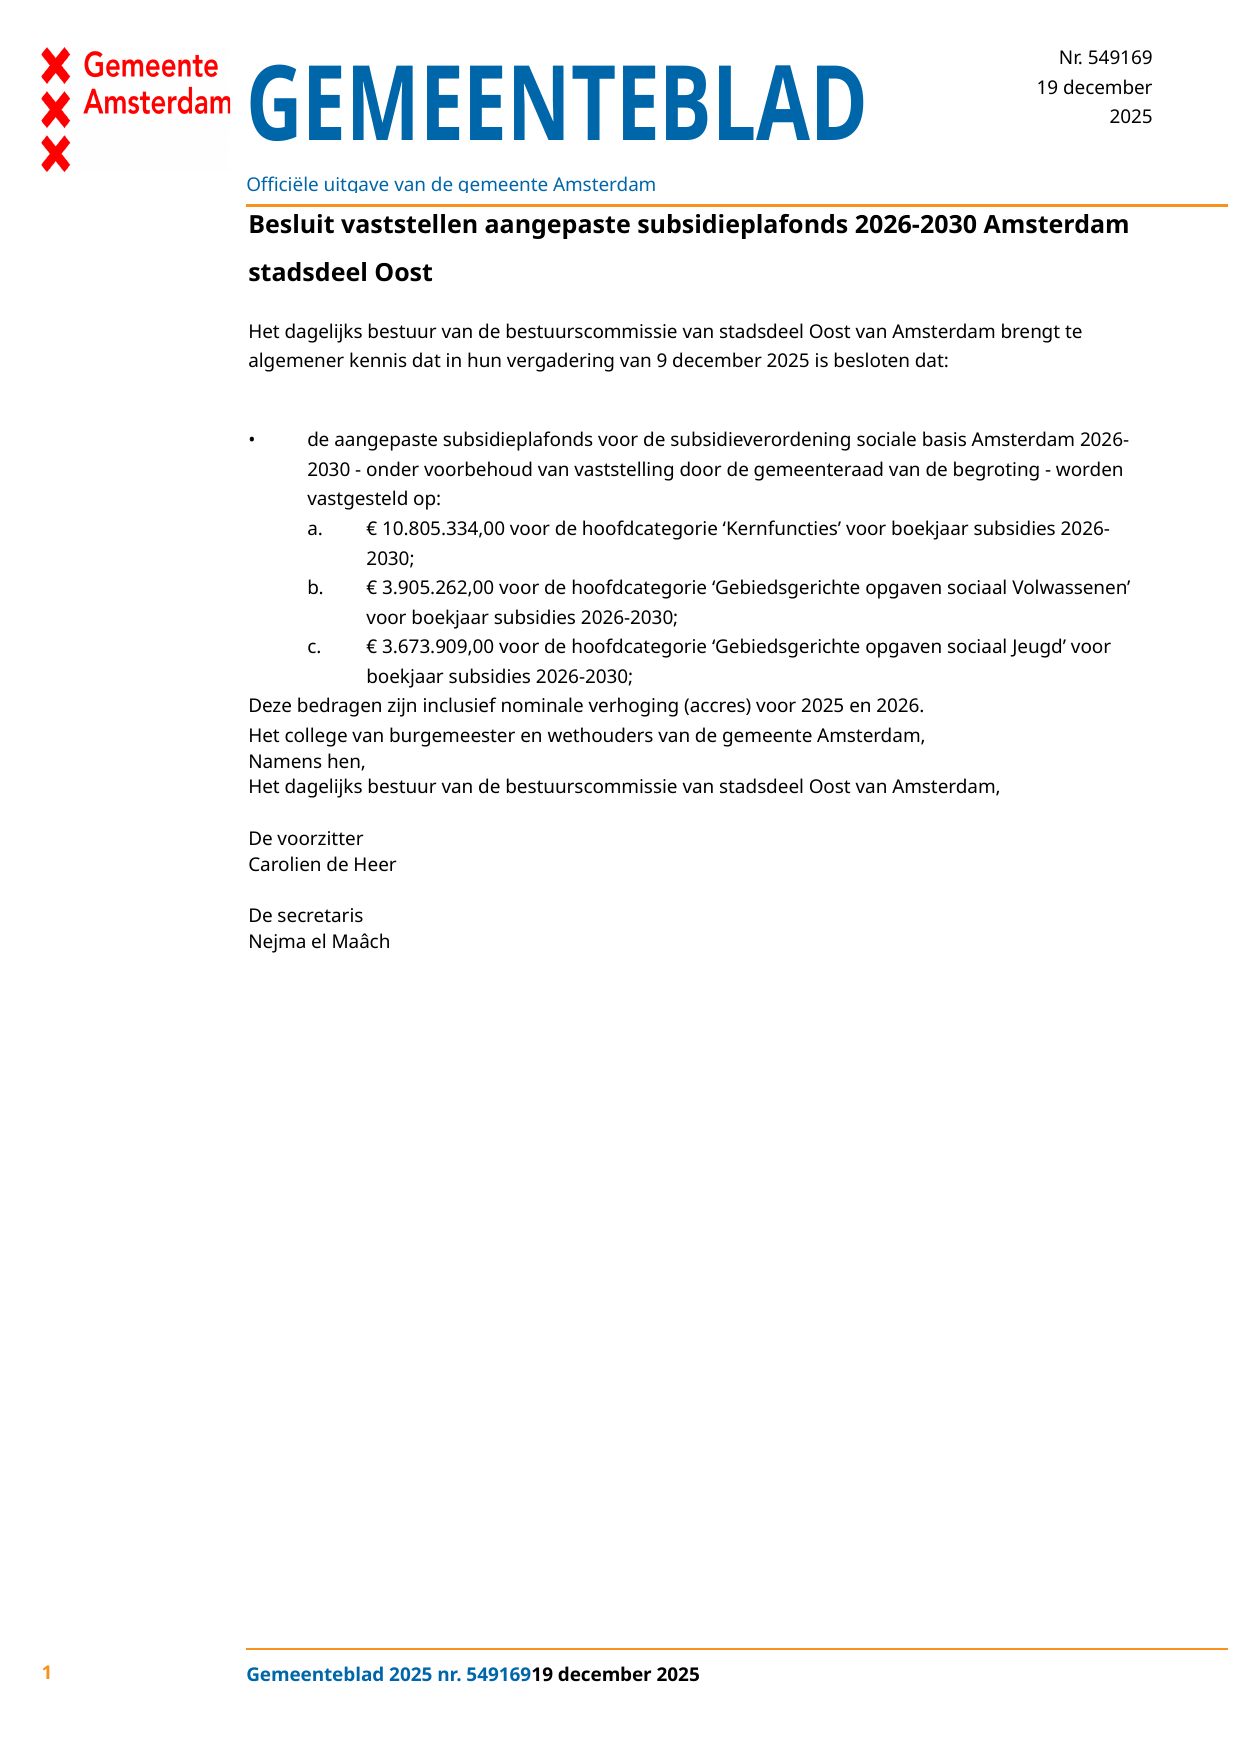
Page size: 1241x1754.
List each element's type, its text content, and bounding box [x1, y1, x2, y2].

text Namens hen, [248, 748, 1152, 774]
text De secretaris [248, 902, 1152, 928]
picture [41, 47, 231, 172]
text Deze bedragen zijn inclusief nominale verhoging (accres) voor 2025 en 2026. [248, 693, 1152, 718]
list € 3.905.262,00 voor de hoofdcategorie ‘Gebiedsgerichte opgaven sociaal Volwassenen’ voor boekjaar subsidies 2026-2030; [307, 574, 1152, 629]
text Het college van burgemeester en wethouders van de gemeente Amsterdam, [248, 722, 1152, 748]
text Besluit vaststellen aangepaste subsidieplafonds 2026-2030 Amsterdam stadsdeel Oost [248, 207, 1152, 288]
text Nejma el Maâch [248, 928, 1152, 954]
text Het dagelijks bestuur van de bestuurscommissie van stadsdeel Oost van Amsterdam brengt te algemener kennis dat in hun vergadering van 9 december 2025 is besloten dat: [248, 318, 1152, 373]
list € 3.673.909,00 voor de hoofdcategorie ‘Gebiedsgerichte opgaven sociaal Jeugd’ voor boekjaar subsidies 2026-2030; [307, 633, 1152, 689]
text Het dagelijks bestuur van de bestuurscommissie van stadsdeel Oost van Amsterdam, [248, 774, 1152, 799]
text Carolien de Heer [248, 851, 1152, 877]
list de aangepaste subsidieplafonds voor de subsidieverordening sociale basis Amsterdam 2026-2030 - onder voorbehoud van vaststelling door de gemeenteraad van de begroting - worden vastgesteld op: [248, 426, 1152, 511]
text De voorzitter [248, 825, 1152, 851]
list € 10.805.334,00 voor de hoofdcategorie ‘Kernfuncties’ voor boekjaar subsidies 2026-2030; [307, 515, 1152, 570]
